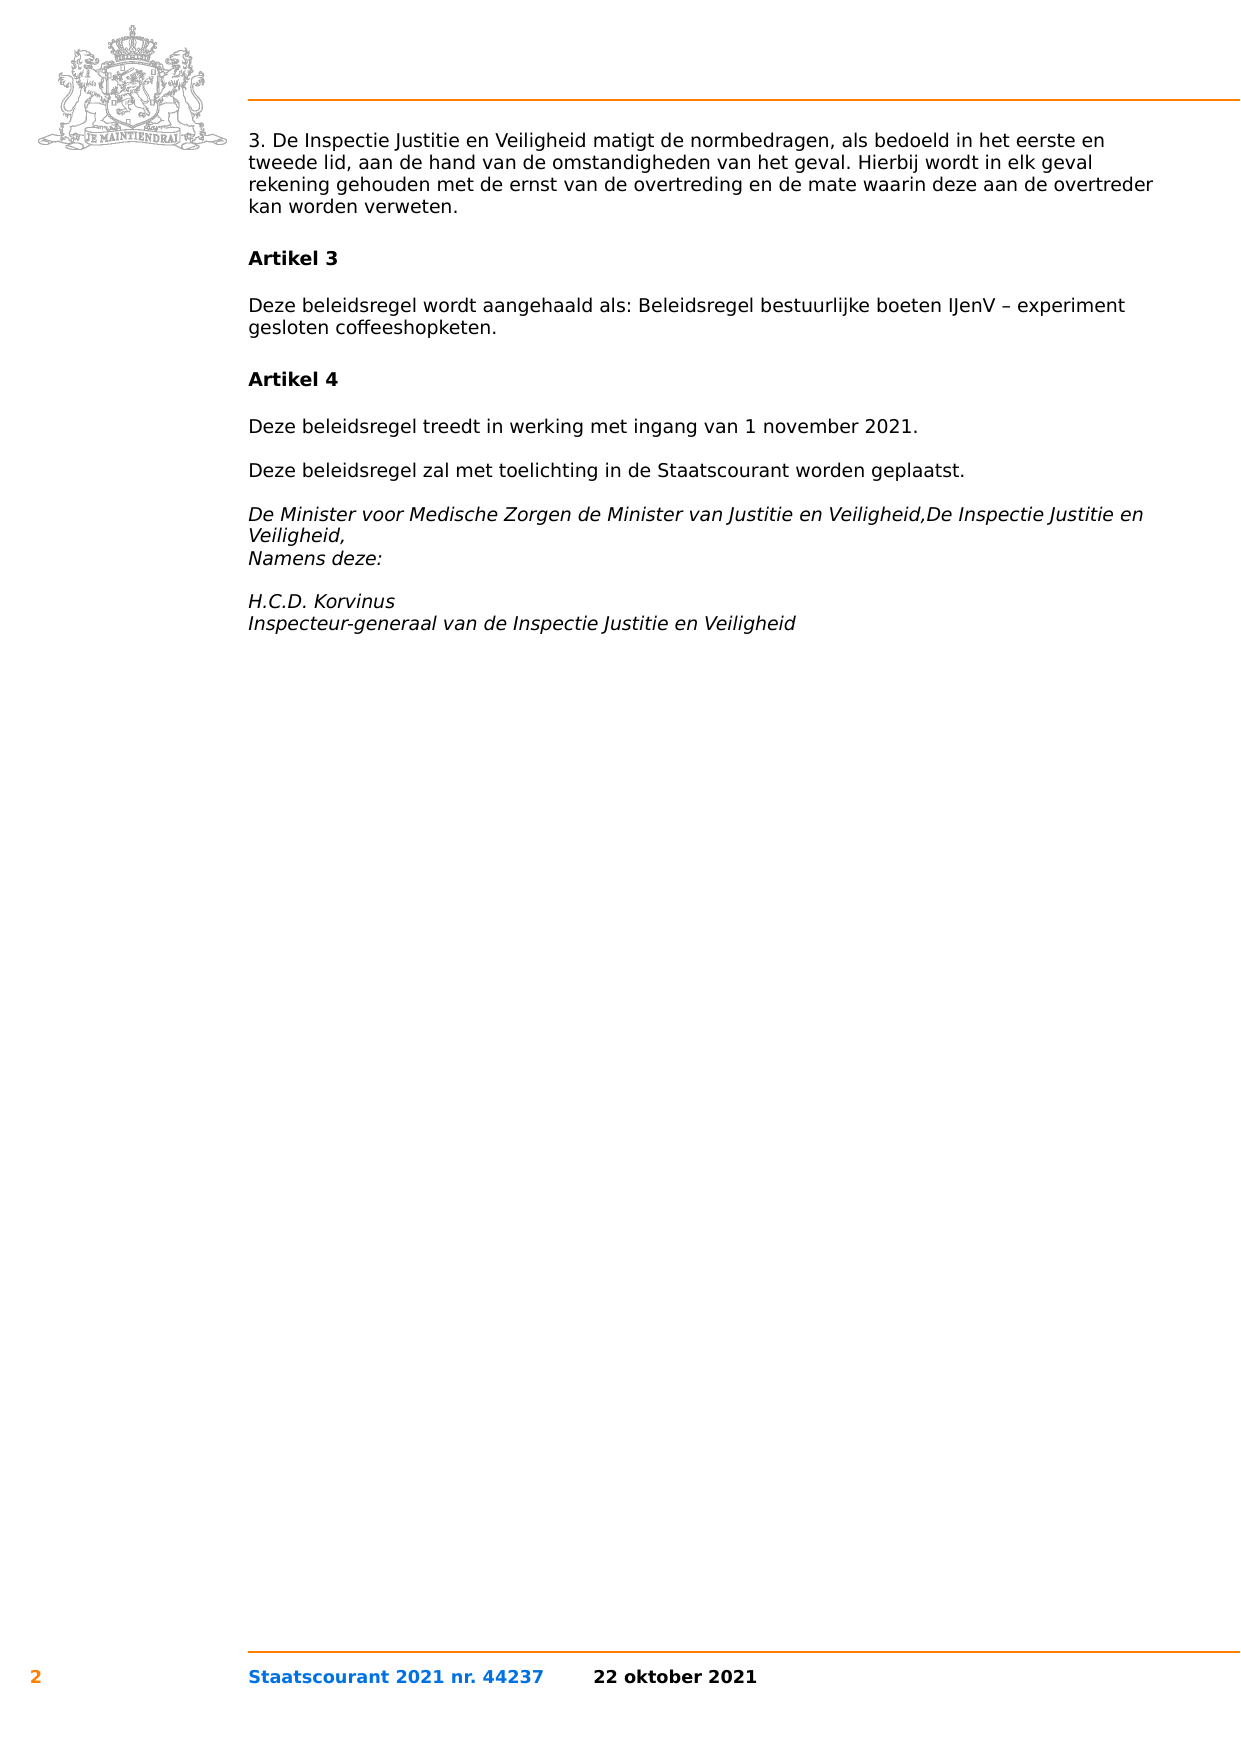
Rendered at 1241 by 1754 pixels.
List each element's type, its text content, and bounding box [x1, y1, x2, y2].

text De Minister voor Medische Zorgen de Minister van Justitie en Veiligheid,De Inspectie Justitie en Veiligheid, Namens deze: H.C.D. Korvinus Inspecteur-generaal van de Inspectie Justitie en Veiligheid [248, 503, 1163, 635]
text Deze beleidsregel treedt in werking met ingang van 1 november 2021. [248, 416, 1163, 438]
text Deze beleidsregel wordt aangehaald als: Beleidsregel bestuurlijke boeten IJenV – experiment gesloten coffeeshopketen. [248, 295, 1163, 339]
subtitle Artikel 4 [248, 369, 1163, 391]
picture [38, 25, 227, 150]
subtitle Artikel 3 [248, 248, 1163, 270]
text Deze beleidsregel zal met toelichting in de Staatscourant worden geplaatst. [248, 459, 1163, 482]
text 3. De Inspectie Justitie en Veiligheid matigt de normbedragen, als bedoeld in het eerste en tweede lid, aan de hand van de omstandigheden van het geval. Hierbij wordt in elk geval rekening gehouden met de ernst van de overtreding en de mate waarin deze aan de overtreder kan worden verweten. [248, 130, 1163, 218]
